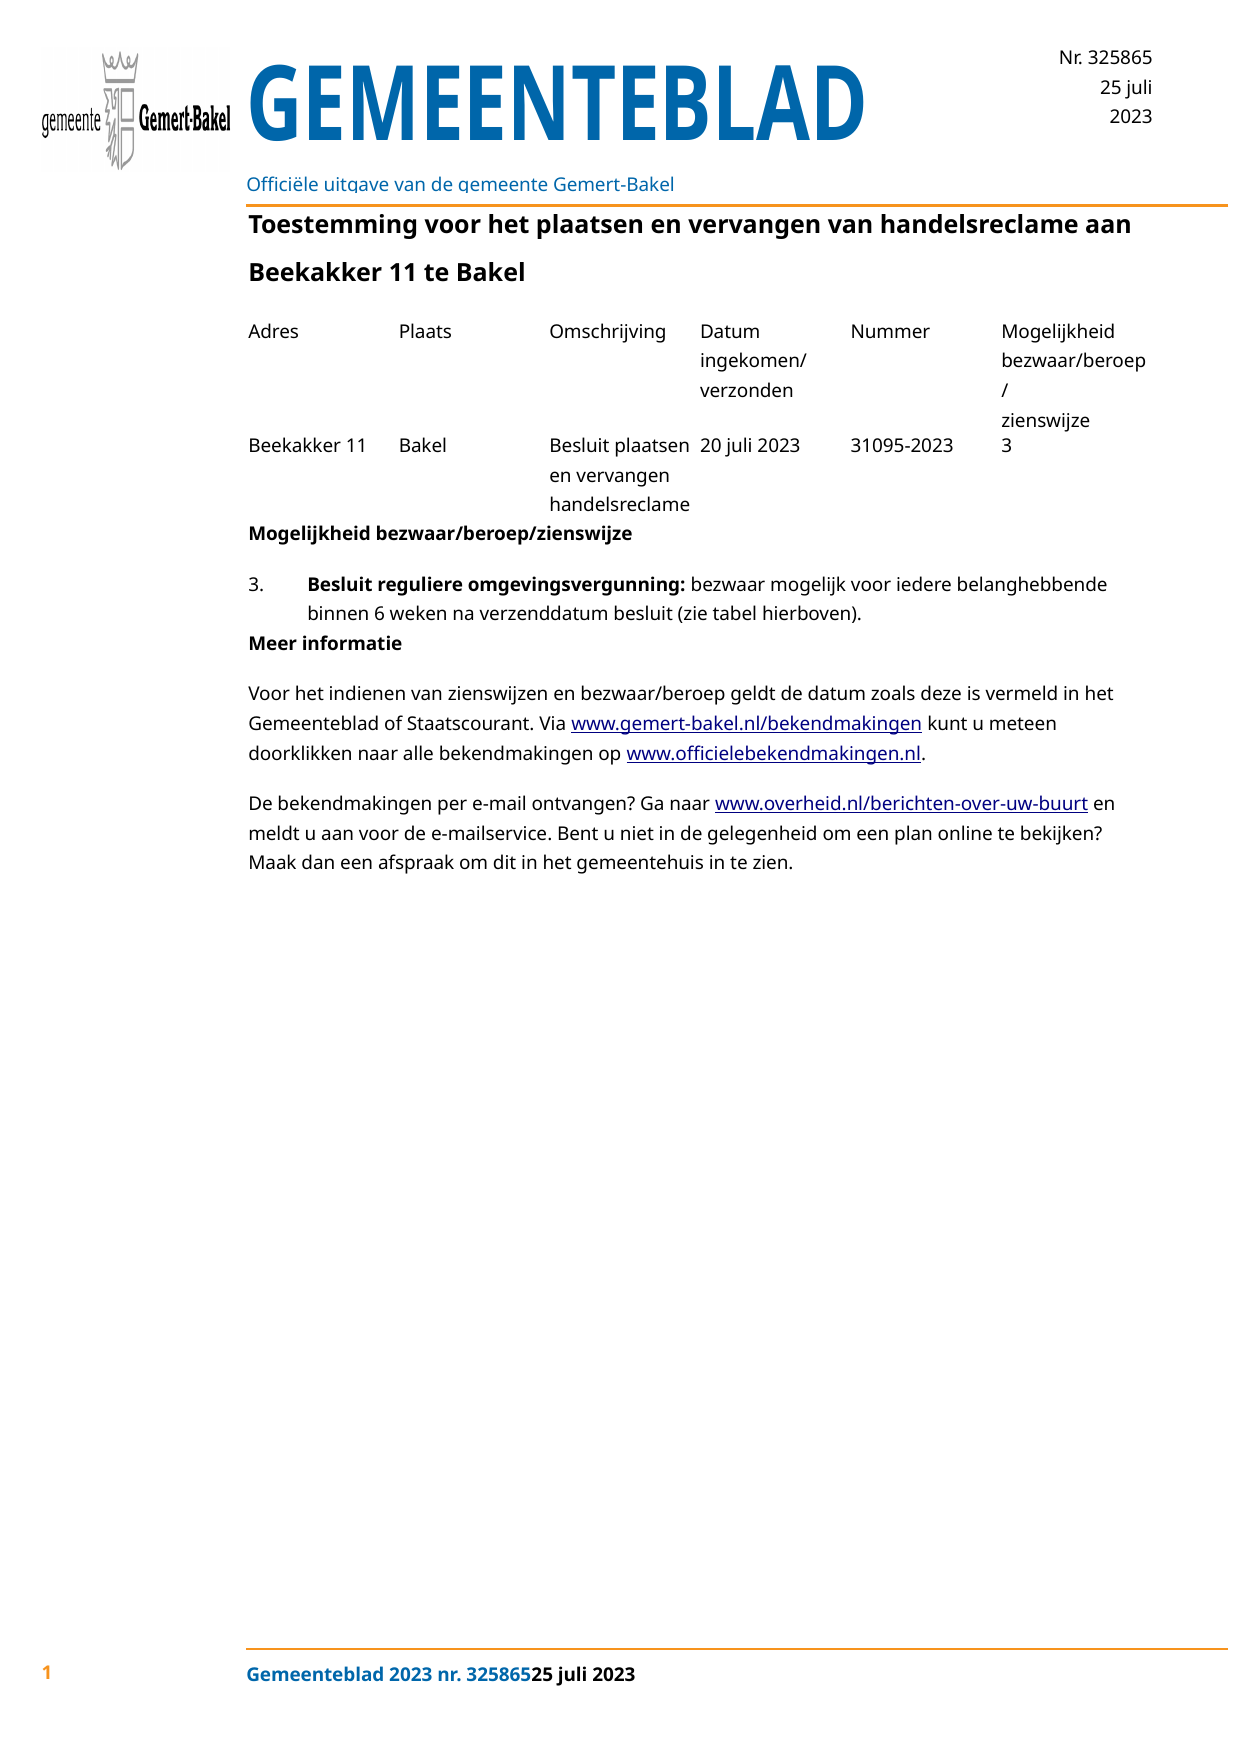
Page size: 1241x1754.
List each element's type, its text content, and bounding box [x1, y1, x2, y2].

picture [41, 47, 231, 172]
list Besluit reguliere omgevingsvergunning: bezwaar mogelijk voor iedere belanghebbende binnen 6 weken na verzenddatum besluit (zie tabel hierboven). [248, 571, 1152, 626]
table_cell Beekakker 11 [248, 433, 398, 517]
text Meer informatie [248, 630, 1152, 656]
text Mogelijkheid bezwaar/beroep/zienswijze [248, 521, 1152, 546]
text Toestemming voor het plaatsen en vervangen van handelsreclame aan Beekakker 11 te Bakel [248, 207, 1152, 288]
table_cell 3 [1001, 433, 1152, 517]
table_cell Bakel [399, 433, 549, 517]
table_header Mogelijkheid bezwaar/beroep/ zienswijze [1001, 318, 1152, 432]
text De bekendmakingen per e-mail ontvangen? Ga naar www.overheid.nl/berichten-over-uw-buurt en meldt u aan voor de e-mailservice. Bent u niet in de gelegenheid om een plan online te bekijken? Maak dan een afspraak om dit in het gemeentehuis in te zien. [248, 790, 1152, 875]
table_header Adres [248, 318, 398, 432]
table_header Nummer [850, 318, 1001, 432]
table_cell Besluit plaatsen en vervangen handelsreclame [549, 433, 700, 517]
table_header Datum ingekomen/ verzonden [700, 318, 850, 432]
text Voor het indienen van zienswijzen en bezwaar/beroep geldt de datum zoals deze is vermeld in het Gemeenteblad of Staatscourant. Via www.gemert-bakel.nl/bekendmakingen kunt u meteen doorklikken naar alle bekendmakingen op www.officielebekendmakingen.nl. [248, 681, 1152, 766]
table_cell 20 juli 2023 [700, 433, 850, 517]
table_header Plaats [399, 318, 549, 432]
table_cell 31095-2023 [850, 433, 1001, 517]
table_header Omschrijving [549, 318, 700, 432]
